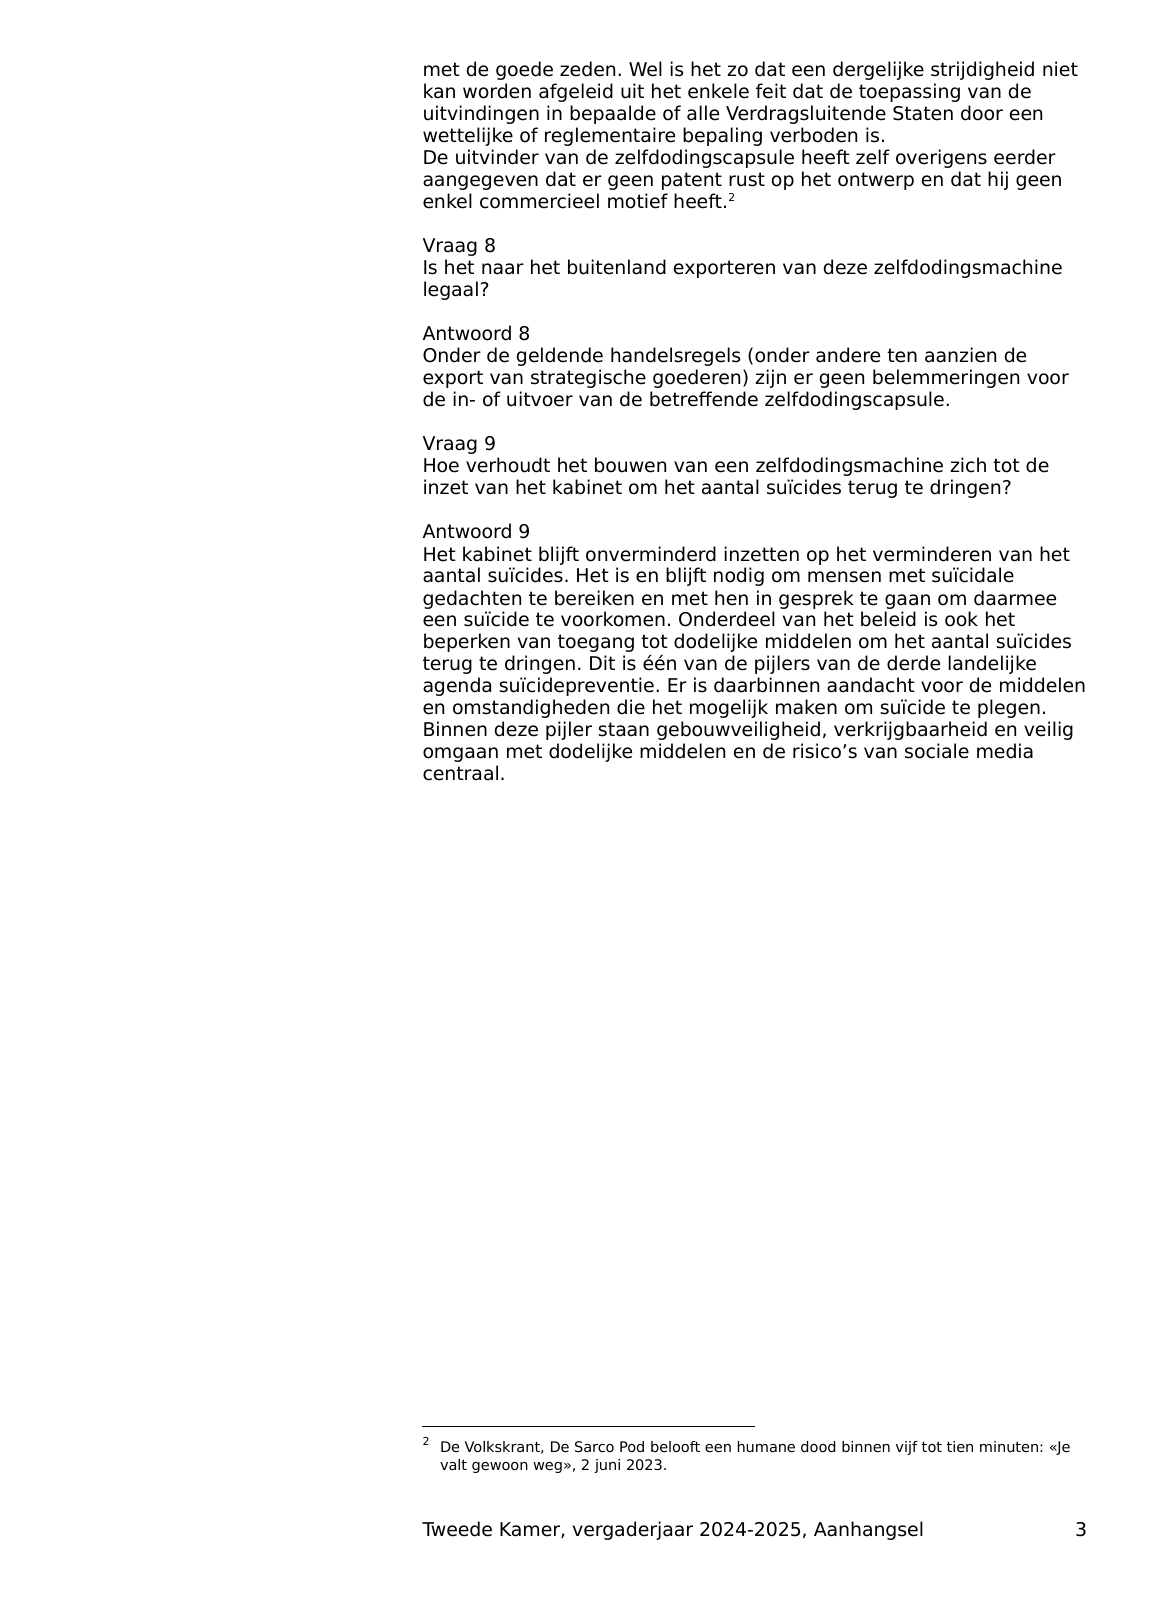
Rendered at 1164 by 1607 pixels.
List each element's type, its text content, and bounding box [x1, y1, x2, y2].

text Vraag 8 [422, 235, 1087, 257]
text Antwoord 9 [422, 521, 1087, 543]
text Hoe verhoudt het bouwen van een zelfdodingsmachine zich tot de inzet van het kabinet om het aantal suïcides terug te dringen? [422, 455, 1087, 499]
text met de goede zeden. Wel is het zo dat een dergelijke strijdigheid niet kan worden afgeleid uit het enkele feit dat de toepassing van de uitvindingen in bepaalde of alle Verdragsluitende Staten door een wettelijke of reglementaire bepaling verboden is. [422, 59, 1087, 147]
text Is het naar het buitenland exporteren van deze zelfdodingsmachine legaal? [422, 257, 1087, 301]
text Onder de geldende handelsregels (onder andere ten aanzien de export van strategische goederen) zijn er geen belemmeringen voor de in- of uitvoer van de betreffende zelfdodingscapsule. [422, 345, 1087, 411]
text Vraag 9 [422, 433, 1087, 455]
text Het kabinet blijft onverminderd inzetten op het verminderen van het aantal suïcides. Het is en blijft nodig om mensen met suïcidale gedachten te bereiken en met hen in gesprek te gaan om daarmee een suïcide te voorkomen. Onderdeel van het beleid is ook het beperken van toegang tot dodelĳke middelen om het aantal suïcides terug te dringen. Dit is één van de pijlers van de derde landelijke agenda suïcidepreventie. Er is daarbinnen aandacht voor de middelen en omstandigheden die het mogelijk maken om suïcide te plegen. Binnen deze pijler staan gebouwveiligheid, verkrijgbaarheid en veilig omgaan met dodelijke middelen en de risico’s van sociale media centraal. [422, 543, 1087, 785]
text Antwoord 8 [422, 323, 1087, 345]
text De uitvinder van de zelfdodingscapsule heeft zelf overigens eerder aangegeven dat er geen patent rust op het ontwerp en dat hij geen enkel commercieel motief heeft. [422, 147, 1087, 213]
text De Volkskrant, De Sarco Pod belooft een humane dood binnen vijf tot tien minuten: «Je valt gewoon weg», 2 juni 2023. [422, 1435, 1087, 1474]
